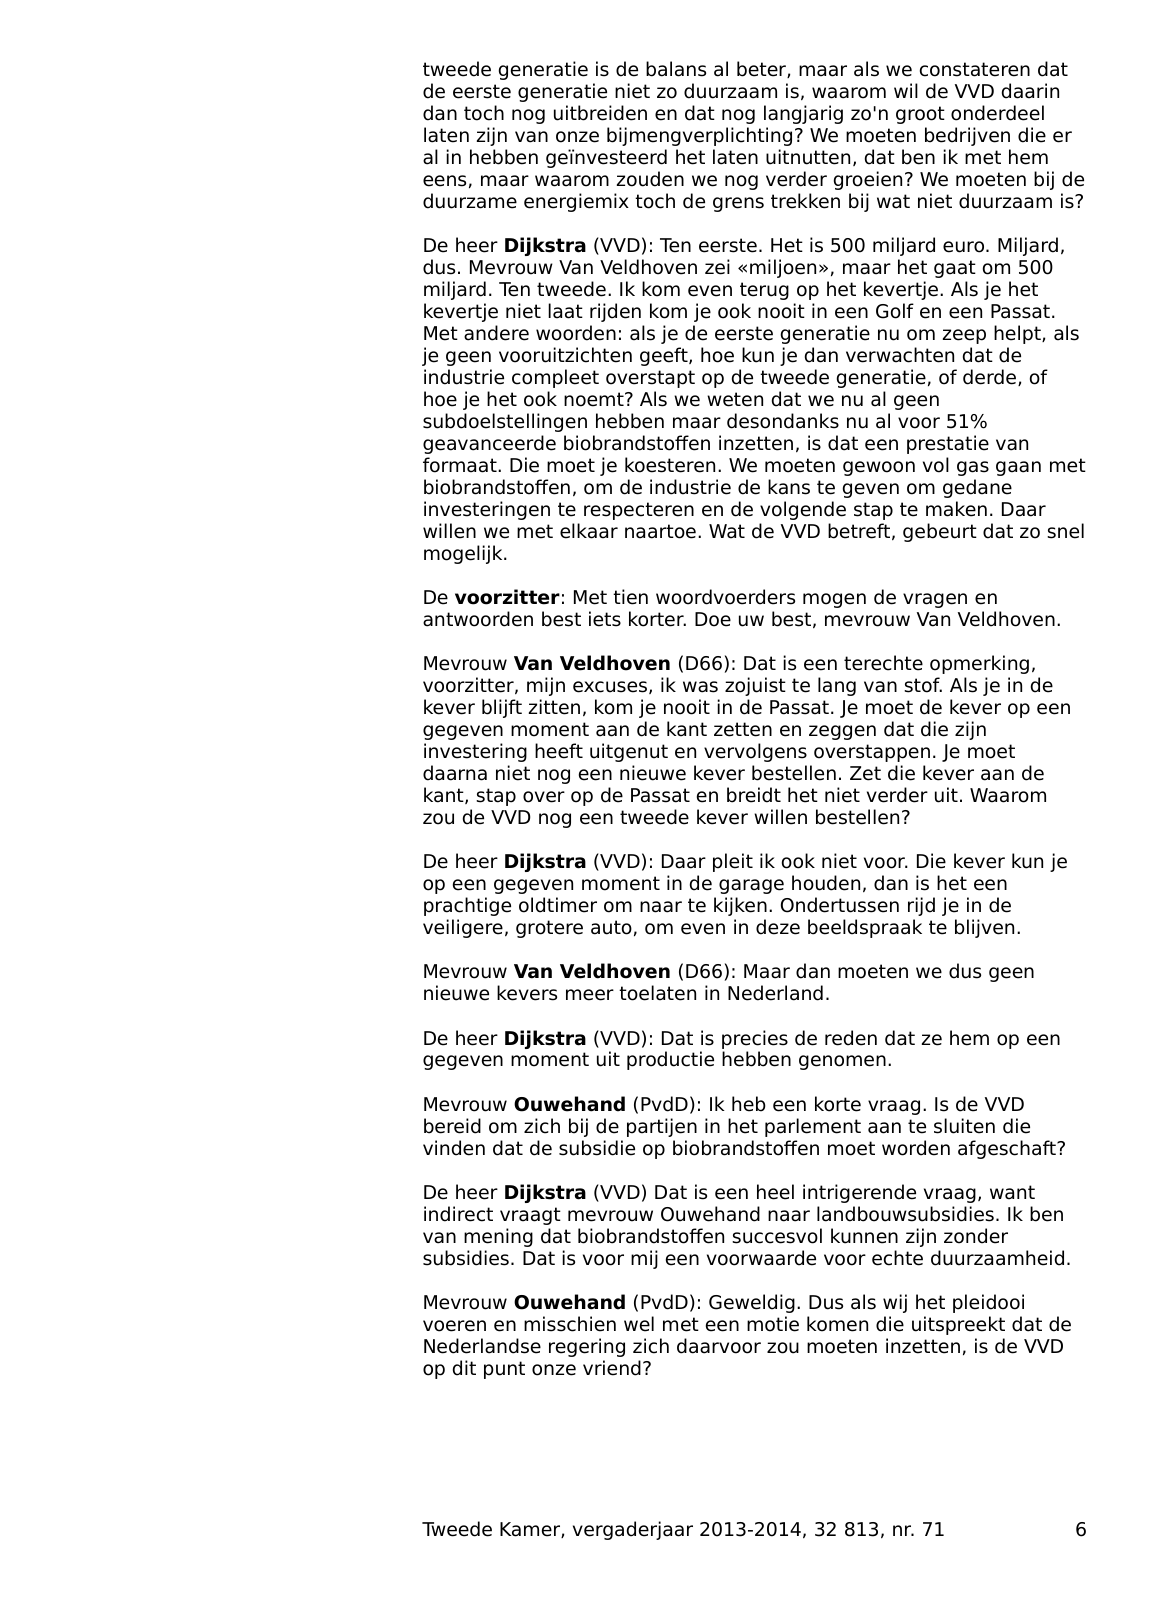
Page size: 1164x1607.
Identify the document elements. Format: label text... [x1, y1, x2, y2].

text De heer Dijkstra (VVD): Ten eerste. Het is 500 miljard euro. Miljard, dus. Mevrouw Van Veldhoven zei «miljoen», maar het gaat om 500 miljard. Ten tweede. Ik kom even terug op het kevertje. Als je het kevertje niet laat rijden kom je ook nooit in een Golf en een Passat. Met andere woorden: als je de eerste generatie nu om zeep helpt, als je geen vooruitzichten geeft, hoe kun je dan verwachten dat de industrie compleet overstapt op de tweede generatie, of derde, of hoe je het ook noemt? Als we weten dat we nu al geen subdoelstellingen hebben maar desondanks nu al voor 51% geavanceerde biobrandstoffen inzetten, is dat een prestatie van formaat. Die moet je koesteren. We moeten gewoon vol gas gaan met biobrandstoffen, om de industrie de kans te geven om gedane investeringen te respecteren en de volgende stap te maken. Daar willen we met elkaar naartoe. Wat de VVD betreft, gebeurt dat zo snel mogelijk. [422, 235, 1087, 565]
text De heer Dijkstra (VVD) Dat is een heel intrigerende vraag, want indirect vraagt mevrouw Ouwehand naar landbouwsubsidies. Ik ben van mening dat biobrandstoffen succesvol kunnen zijn zonder subsidies. Dat is voor mij een voorwaarde voor echte duurzaamheid. [422, 1182, 1087, 1269]
text Mevrouw Ouwehand (PvdD): Ik heb een korte vraag. Is de VVD bereid om zich bij de partijen in het parlement aan te sluiten die vinden dat de subsidie op biobrandstoffen moet worden afgeschaft? [422, 1093, 1087, 1159]
text Mevrouw Van Veldhoven (D66): Dat is een terechte opmerking, voorzitter, mijn excuses, ik was zojuist te lang van stof. Als je in de kever blijft zitten, kom je nooit in de Passat. Je moet de kever op een gegeven moment aan de kant zetten en zeggen dat die zijn investering heeft uitgenut en vervolgens overstappen. Je moet daarna niet nog een nieuwe kever bestellen. Zet die kever aan de kant, stap over op de Passat en breidt het niet verder uit. Waarom zou de VVD nog een tweede kever willen bestellen? [422, 653, 1087, 829]
text De voorzitter: Met tien woordvoerders mogen de vragen en antwoorden best iets korter. Doe uw best, mevrouw Van Veldhoven. [422, 587, 1087, 631]
text Mevrouw Van Veldhoven (D66): Maar dan moeten we dus geen nieuwe kevers meer toelaten in Nederland. [422, 961, 1087, 1005]
text tweede generatie is de balans al beter, maar als we constateren dat de eerste generatie niet zo duurzaam is, waarom wil de VVD daarin dan toch nog uitbreiden en dat nog langjarig zo'n groot onderdeel laten zijn van onze bijmengverplichting? We moeten bedrijven die er al in hebben geïnvesteerd het laten uitnutten, dat ben ik met hem eens, maar waarom zouden we nog verder groeien? We moeten bij de duurzame energiemix toch de grens trekken bij wat niet duurzaam is? [422, 59, 1087, 213]
text De heer Dijkstra (VVD): Dat is precies de reden dat ze hem op een gegeven moment uit productie hebben genomen. [422, 1027, 1087, 1071]
text De heer Dijkstra (VVD): Daar pleit ik ook niet voor. Die kever kun je op een gegeven moment in de garage houden, dan is het een prachtige oldtimer om naar te kijken. Ondertussen rijd je in de veiligere, grotere auto, om even in deze beeldspraak te blijven. [422, 851, 1087, 939]
text Mevrouw Ouwehand (PvdD): Geweldig. Dus als wij het pleidooi voeren en misschien wel met een motie komen die uitspreekt dat de Nederlandse regering zich daarvoor zou moeten inzetten, is de VVD op dit punt onze vriend? [422, 1292, 1087, 1380]
